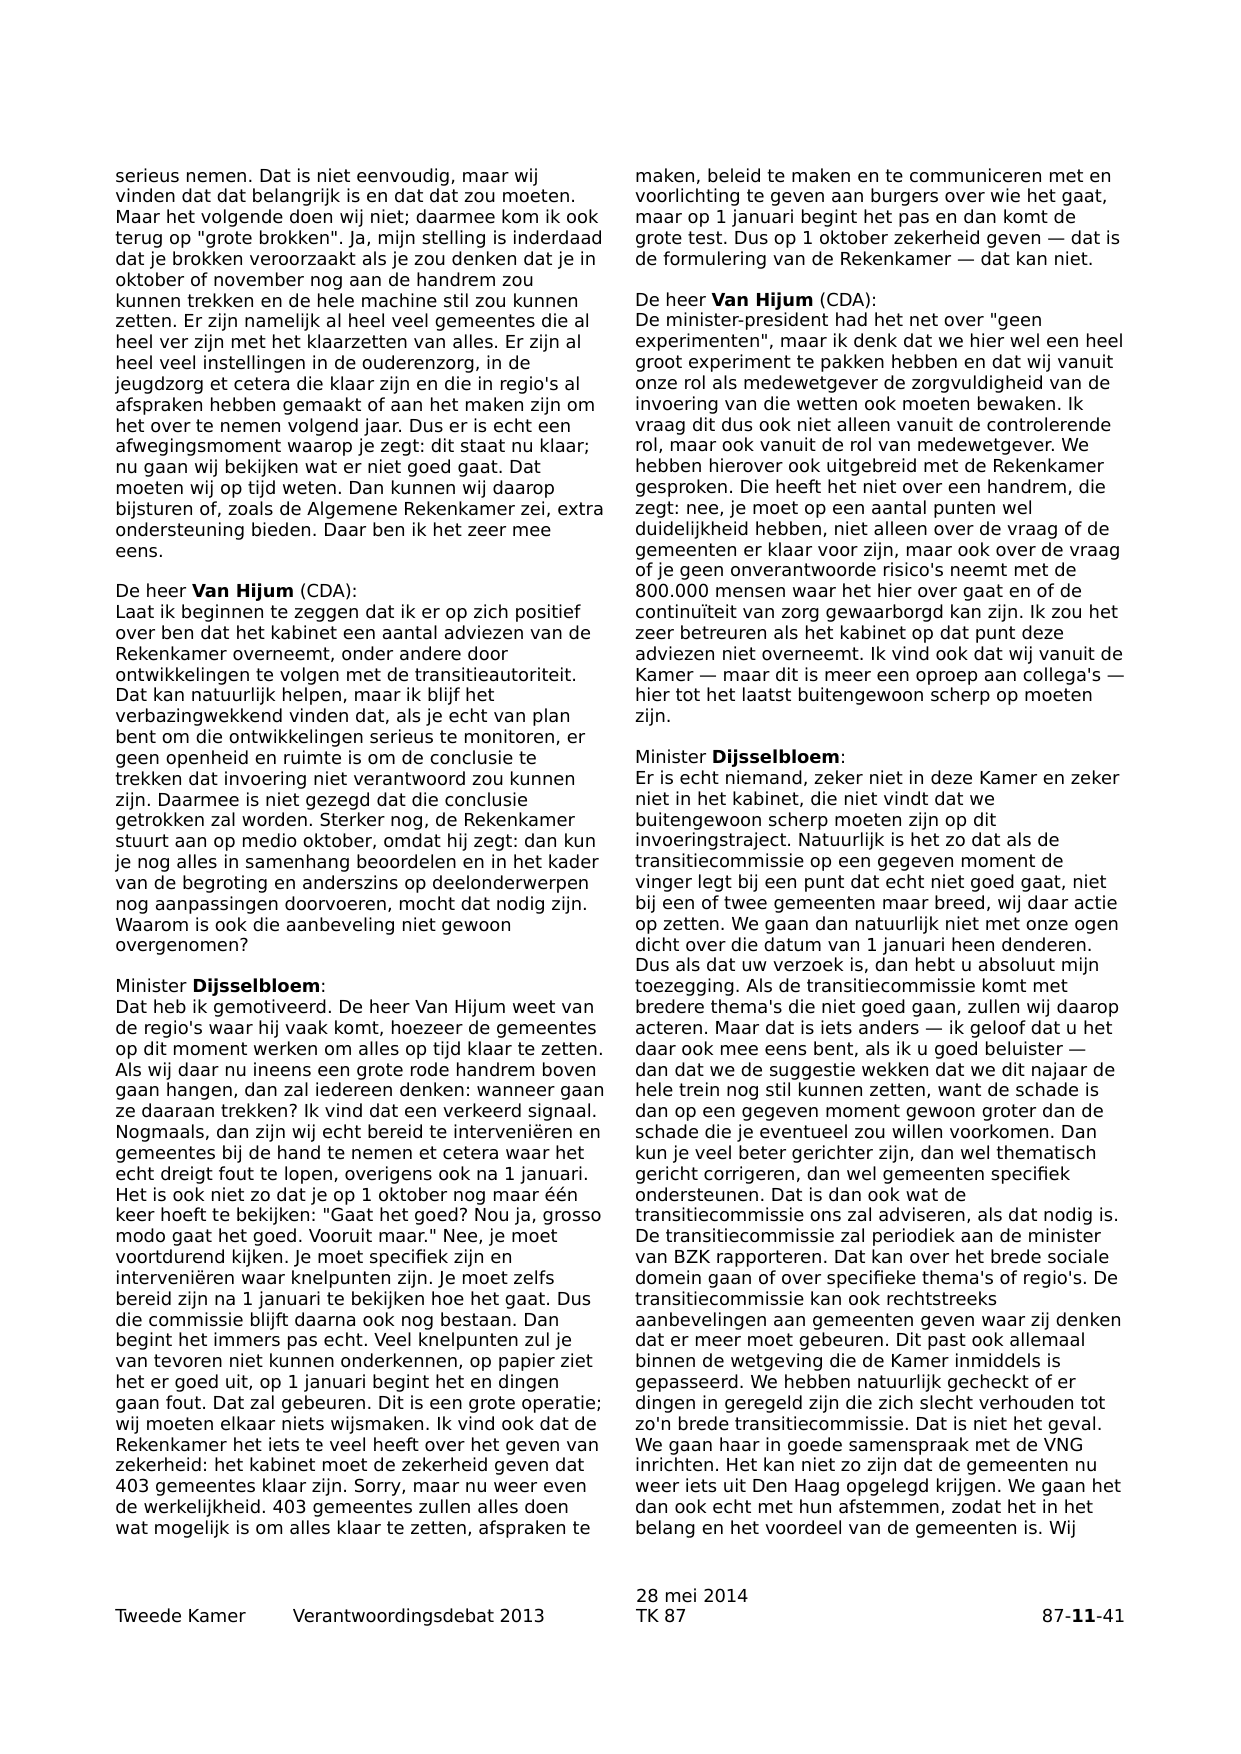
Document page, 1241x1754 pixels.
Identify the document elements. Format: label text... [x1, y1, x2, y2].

text De heer Van Hijum (CDA): [115, 581, 605, 602]
text Er is echt niemand, zeker niet in deze Kamer en zeker niet in het kabinet, die niet vindt dat we buitengewoon scherp moeten zijn op dit invoeringstraject. Natuurlijk is het zo dat als de transitiecommissie op een gegeven moment de vinger legt bij een punt dat echt niet goed gaat, niet bij een of twee gemeenten maar breed, wij daar actie op zetten. We gaan dan natuurlijk niet met onze ogen dicht over die datum van 1 januari heen denderen. Dus als dat uw verzoek is, dan hebt u absoluut mijn toezegging. Als de transitiecommissie komt met bredere thema's die niet goed gaan, zullen wij daarop acteren. Maar dat is iets anders — ik geloof dat u het daar ook mee eens bent, als ik u goed beluister — dan dat we de suggestie wekken dat we dit najaar de hele trein nog stil kunnen zetten, want de schade is dan op een gegeven moment gewoon groter dan de schade die je eventueel zou willen voorkomen. Dan kun je veel beter gerichter zijn, dan wel thematisch gericht corrigeren, dan wel gemeenten specifiek ondersteunen. Dat is dan ook wat de transitiecommissie ons zal adviseren, als dat nodig is. [635, 768, 1125, 1226]
text maken, beleid te maken en te communiceren met en voorlichting te geven aan burgers over wie het gaat, maar op 1 januari begint het pas en dan komt de grote test. Dus op 1 oktober zekerheid geven — dat is de formulering van de Rekenkamer — dat kan niet. [635, 165, 1125, 269]
text Minister Dijsselbloem: [635, 747, 1125, 768]
text Maar het volgende doen wij niet; daarmee kom ik ook terug op "grote brokken". Ja, mijn stelling is inderdaad dat je brokken veroorzaakt als je zou denken dat je in oktober of november nog aan de handrem zou kunnen trekken en de hele machine stil zou kunnen zetten. Er zijn namelijk al heel veel gemeentes die al heel ver zijn met het klaarzetten van alles. Er zijn al heel veel instellingen in de ouderenzorg, in de jeugdzorg et cetera die klaar zijn en die in regio's al afspraken hebben gemaakt of aan het maken zijn om het over te nemen volgend jaar. Dus er is echt een afwegingsmoment waarop je zegt: dit staat nu klaar; nu gaan wij bekijken wat er niet goed gaat. Dat moeten wij op tijd weten. Dan kunnen wij daarop bijsturen of, zoals de Algemene Rekenkamer zei, extra ondersteuning bieden. Daar ben ik het zeer mee eens. [115, 207, 605, 561]
text Laat ik beginnen te zeggen dat ik er op zich positief over ben dat het kabinet een aantal adviezen van de Rekenkamer overneemt, onder andere door ontwikkelingen te volgen met de transitieautoriteit. Dat kan natuurlijk helpen, maar ik blijf het verbazingwekkend vinden dat, als je echt van plan bent om die ontwikkelingen serieus te monitoren, er geen openheid en ruimte is om de conclusie te trekken dat invoering niet verantwoord zou kunnen zijn. Daarmee is niet gezegd dat die conclusie getrokken zal worden. Sterker nog, de Rekenkamer stuurt aan op medio oktober, omdat hij zegt: dan kun je nog alles in samenhang beoordelen en in het kader van de begroting en anderszins op deelonderwerpen nog aanpassingen doorvoeren, mocht dat nodig zijn. Waarom is ook die aanbeveling niet gewoon overgenomen? [115, 602, 605, 956]
text Minister Dijsselbloem: [115, 976, 605, 997]
text De transitiecommissie zal periodiek aan de minister van BZK rapporteren. Dat kan over het brede sociale domein gaan of over specifieke thema's of regio's. De transitiecommissie kan ook rechtstreeks aanbevelingen aan gemeenten geven waar zij denken dat er meer moet gebeuren. Dit past ook allemaal binnen de wetgeving die de Kamer inmiddels is gepasseerd. We hebben natuurlijk gecheckt of er dingen in geregeld zijn die zich slecht verhouden tot zo'n brede transitiecommissie. Dat is niet het geval. We gaan haar in goede samenspraak met de VNG inrichten. Het kan niet zo zijn dat de gemeenten nu weer iets uit Den Haag opgelegd krijgen. We gaan het dan ook echt met hun afstemmen, zodat het in het belang en het voordeel van de gemeenten is. Wij [635, 1226, 1125, 1538]
text De heer Van Hijum (CDA): [635, 289, 1125, 310]
text serieus nemen. Dat is niet eenvoudig, maar wij vinden dat dat belangrijk is en dat dat zou moeten. [115, 165, 605, 207]
text Dat heb ik gemotiveerd. De heer Van Hijum weet van de regio's waar hij vaak komt, hoezeer de gemeentes op dit moment werken om alles op tijd klaar te zetten. Als wij daar nu ineens een grote rode handrem boven gaan hangen, dan zal iedereen denken: wanneer gaan ze daaraan trekken? Ik vind dat een verkeerd signaal. Nogmaals, dan zijn wij echt bereid te interveniëren en gemeentes bij de hand te nemen et cetera waar het echt dreigt fout te lopen, overigens ook na 1 januari. Het is ook niet zo dat je op 1 oktober nog maar één keer hoeft te bekijken: "Gaat het goed? Nou ja, grosso modo gaat het goed. Vooruit maar." Nee, je moet voortdurend kijken. Je moet specifiek zijn en interveniëren waar knelpunten zijn. Je moet zelfs bereid zijn na 1 januari te bekijken hoe het gaat. Dus die commissie blijft daarna ook nog bestaan. Dan begint het immers pas echt. Veel knelpunten zul je van tevoren niet kunnen onderkennen, op papier ziet het er goed uit, op 1 januari begint het en dingen gaan fout. Dat zal gebeuren. Dit is een grote operatie; wij moeten elkaar niets wijsmaken. Ik vind ook dat de Rekenkamer het iets te veel heeft over het geven van zekerheid: het kabinet moet de zekerheid geven dat 403 gemeentes klaar zijn. Sorry, maar nu weer even de werkelijkheid. 403 gemeentes zullen alles doen wat mogelijk is om alles klaar te zetten, afspraken te [115, 997, 605, 1538]
text De minister-president had het net over "geen experimenten", maar ik denk dat we hier wel een heel groot experiment te pakken hebben en dat wij vanuit onze rol als medewetgever de zorgvuldigheid van de invoering van die wetten ook moeten bewaken. Ik vraag dit dus ook niet alleen vanuit de controlerende rol, maar ook vanuit de rol van medewetgever. We hebben hierover ook uitgebreid met de Rekenkamer gesproken. Die heeft het niet over een handrem, die zegt: nee, je moet op een aantal punten wel duidelijkheid hebben, niet alleen over de vraag of de gemeenten er klaar voor zijn, maar ook over de vraag of je geen onverantwoorde risico's neemt met de 800.000 mensen waar het hier over gaat en of de continuïteit van zorg gewaarborgd kan zijn. Ik zou het zeer betreuren als het kabinet op dat punt deze adviezen niet overneemt. Ik vind ook dat wij vanuit de Kamer — maar dit is meer een oproep aan collega's — hier tot het laatst buitengewoon scherp op moeten zijn. [635, 310, 1125, 727]
